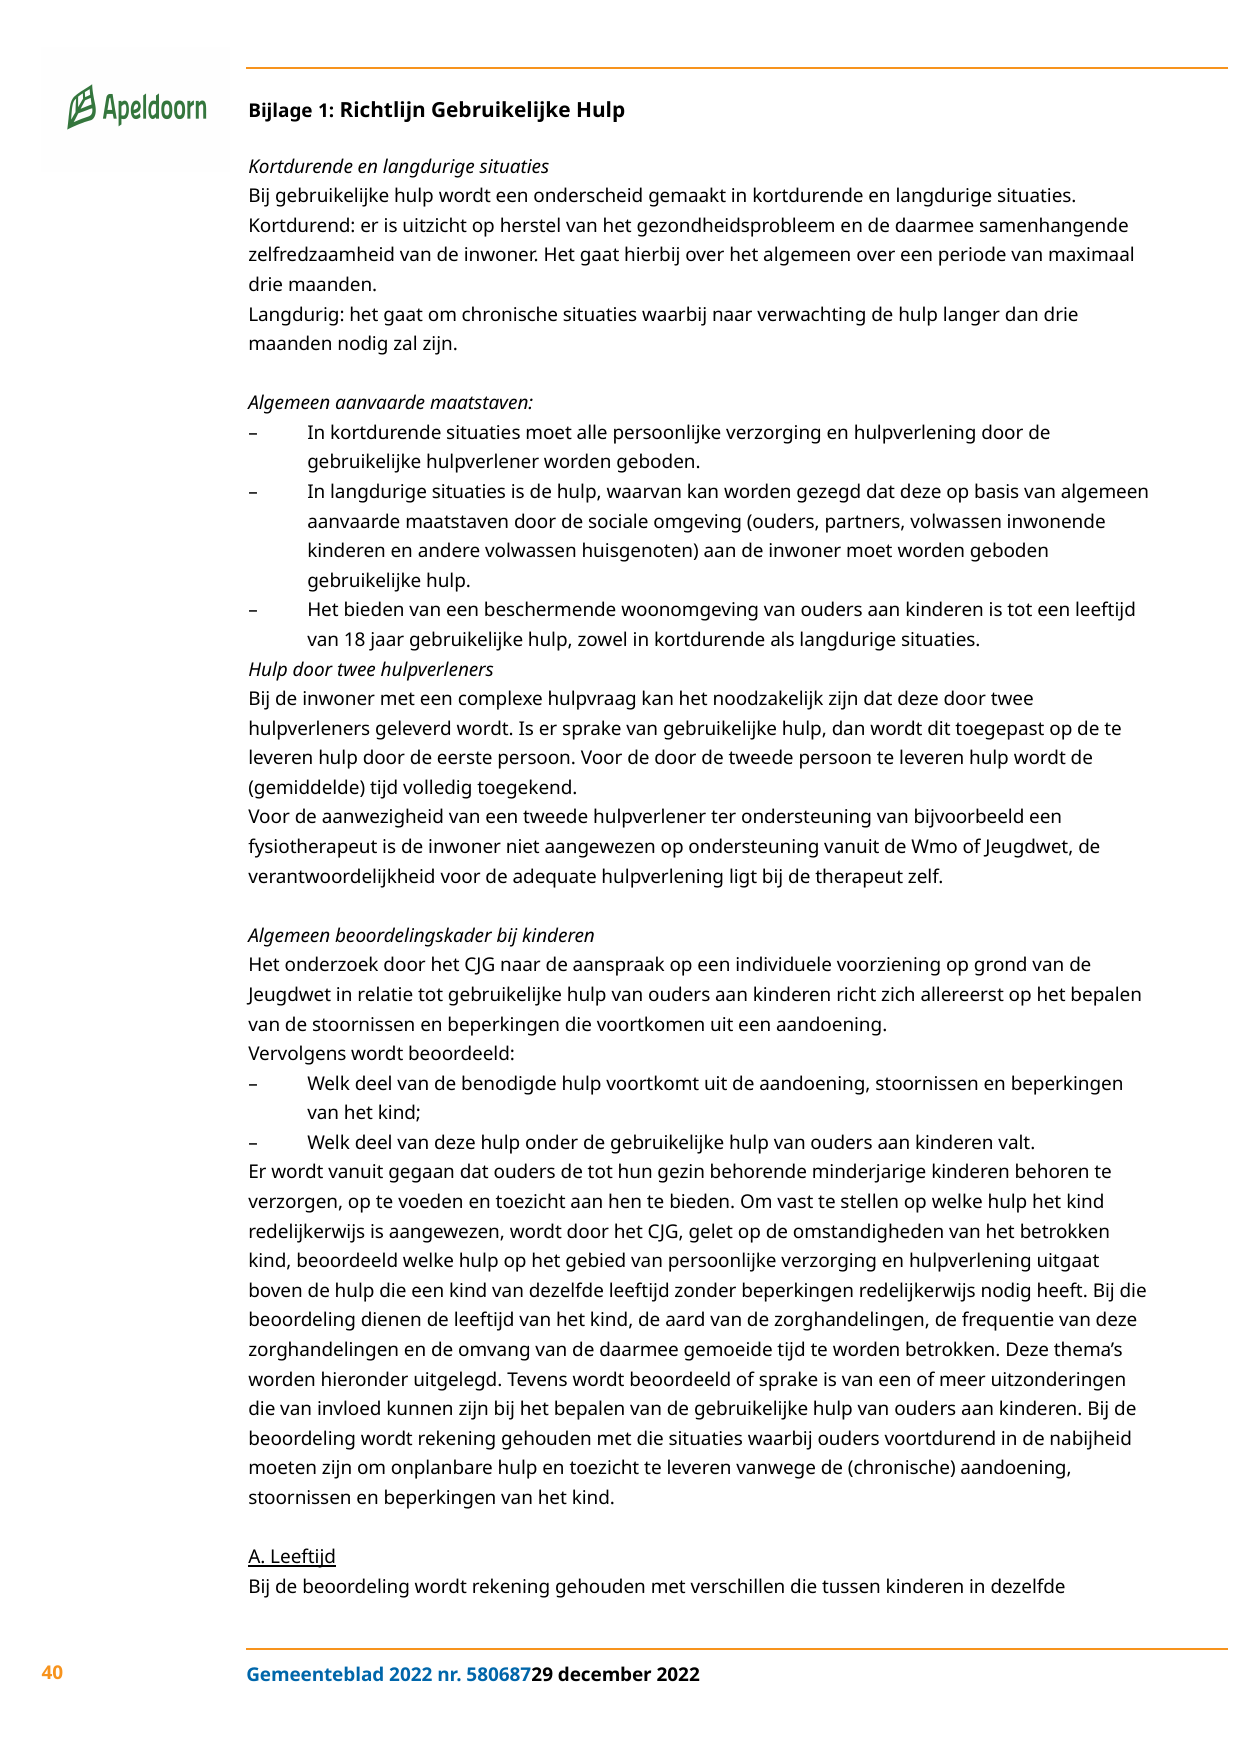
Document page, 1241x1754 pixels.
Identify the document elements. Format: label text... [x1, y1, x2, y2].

list Het bieden van een beschermende woonomgeving van ouders aan kinderen is tot een leeftijd van 18 jaar gebruikelijke hulp, zowel in kortdurende als langdurige situaties. [248, 597, 1152, 652]
text Kortdurende en langdurige situaties [248, 153, 1152, 179]
list Welk deel van de benodigde hulp voortkomt uit de aandoening, stoornissen en beperkingen van het kind; [248, 1070, 1152, 1125]
text Bij gebruikelijke hulp wordt een onderscheid gemaakt in kortdurende en langdurige situaties. [248, 182, 1152, 208]
text Algemeen beoordelingskader bij kinderen [248, 922, 1152, 948]
text Vervolgens wordt beoordeeld: [248, 1040, 1152, 1066]
text Voor de aanwezigheid van een tweede hulpverlener ter ondersteuning van bijvoorbeeld een fysiotherapeut is de inwoner niet aangewezen op ondersteuning vanuit de Wmo of Jeugdwet, de verantwoordelijkheid voor de adequate hulpverlening ligt bij de therapeut zelf. [248, 804, 1152, 889]
list In kortdurende situaties moet alle persoonlijke verzorging en hulpverlening door de gebruikelijke hulpverlener worden geboden. [248, 419, 1152, 474]
list Welk deel van deze hulp onder de gebruikelijke hulp van ouders aan kinderen valt. [248, 1129, 1152, 1155]
text Er wordt vanuit gegaan dat ouders de tot hun gezin behorende minderjarige kinderen behoren te verzorgen, op te voeden en toezicht aan hen te bieden. Om vast te stellen op welke hulp het kind redelijkerwijs is aangewezen, wordt door het CJG, gelet op de omstandigheden van het betrokken kind, beoordeeld welke hulp op het gebied van persoonlijke verzorging en hulpverlening uitgaat boven de hulp die een kind van dezelfde leeftijd zonder beperkingen redelijkerwijs nodig heeft. Bij die beoordeling dienen de leeftijd van het kind, de aard van de zorghandelingen, de frequentie van deze zorghandelingen en de omvang van de daarmee gemoeide tijd te worden betrokken. Deze thema’s worden hieronder uitgelegd. Tevens wordt beoordeeld of sprake is van een of meer uitzonderingen die van invloed kunnen zijn bij het bepalen van de gebruikelijke hulp van ouders aan kinderen. Bij de beoordeling wordt rekening gehouden met die situaties waarbij ouders voortdurend in de nabijheid moeten zijn om onplanbare hulp en toezicht te leveren vanwege de (chronische) aandoening, stoornissen en beperkingen van het kind. [248, 1159, 1152, 1510]
text Bij de inwoner met een complexe hulpvraag kan het noodzakelijk zijn dat deze door twee hulpverleners geleverd wordt. Is er sprake van gebruikelijke hulp, dan wordt dit toegepast op de te leveren hulp door de eerste persoon. Voor de door de tweede persoon te leveren hulp wordt de (gemiddelde) tijd volledig toegekend. [248, 685, 1152, 800]
text Bij de beoordeling wordt rekening gehouden met verschillen die tussen kinderen in dezelfde [248, 1573, 1152, 1599]
text Langdurig: het gaat om chronische situaties waarbij naar verwachting de hulp langer dan drie maanden nodig zal zijn. [248, 301, 1152, 356]
text Kortdurend: er is uitzicht op herstel van het gezondheidsprobleem en de daarmee samenhangende zelfredzaamheid van de inwoner. Het gaat hierbij over het algemeen over een periode van maximaal drie maanden. [248, 212, 1152, 297]
text Algemeen aanvaarde maatstaven: [248, 389, 1152, 415]
text Bijlage 1: Richtlijn Gebruikelijke Hulp [248, 95, 1152, 123]
picture [41, 47, 231, 172]
text A. Leeftijd [248, 1543, 1152, 1569]
text Het onderzoek door het CJG naar de aanspraak op een individuele voorziening op grond van de Jeugdwet in relatie tot gebruikelijke hulp van ouders aan kinderen richt zich allereerst op het bepalen van de stoornissen en beperkingen die voortkomen uit een aandoening. [248, 952, 1152, 1037]
list In langdurige situaties is de hulp, waarvan kan worden gezegd dat deze op basis van algemeen aanvaarde maatstaven door de sociale omgeving (ouders, partners, volwassen inwonende kinderen en andere volwassen huisgenoten) aan de inwoner moet worden geboden gebruikelijke hulp. [248, 478, 1152, 593]
text Hulp door twee hulpverleners [248, 656, 1152, 682]
